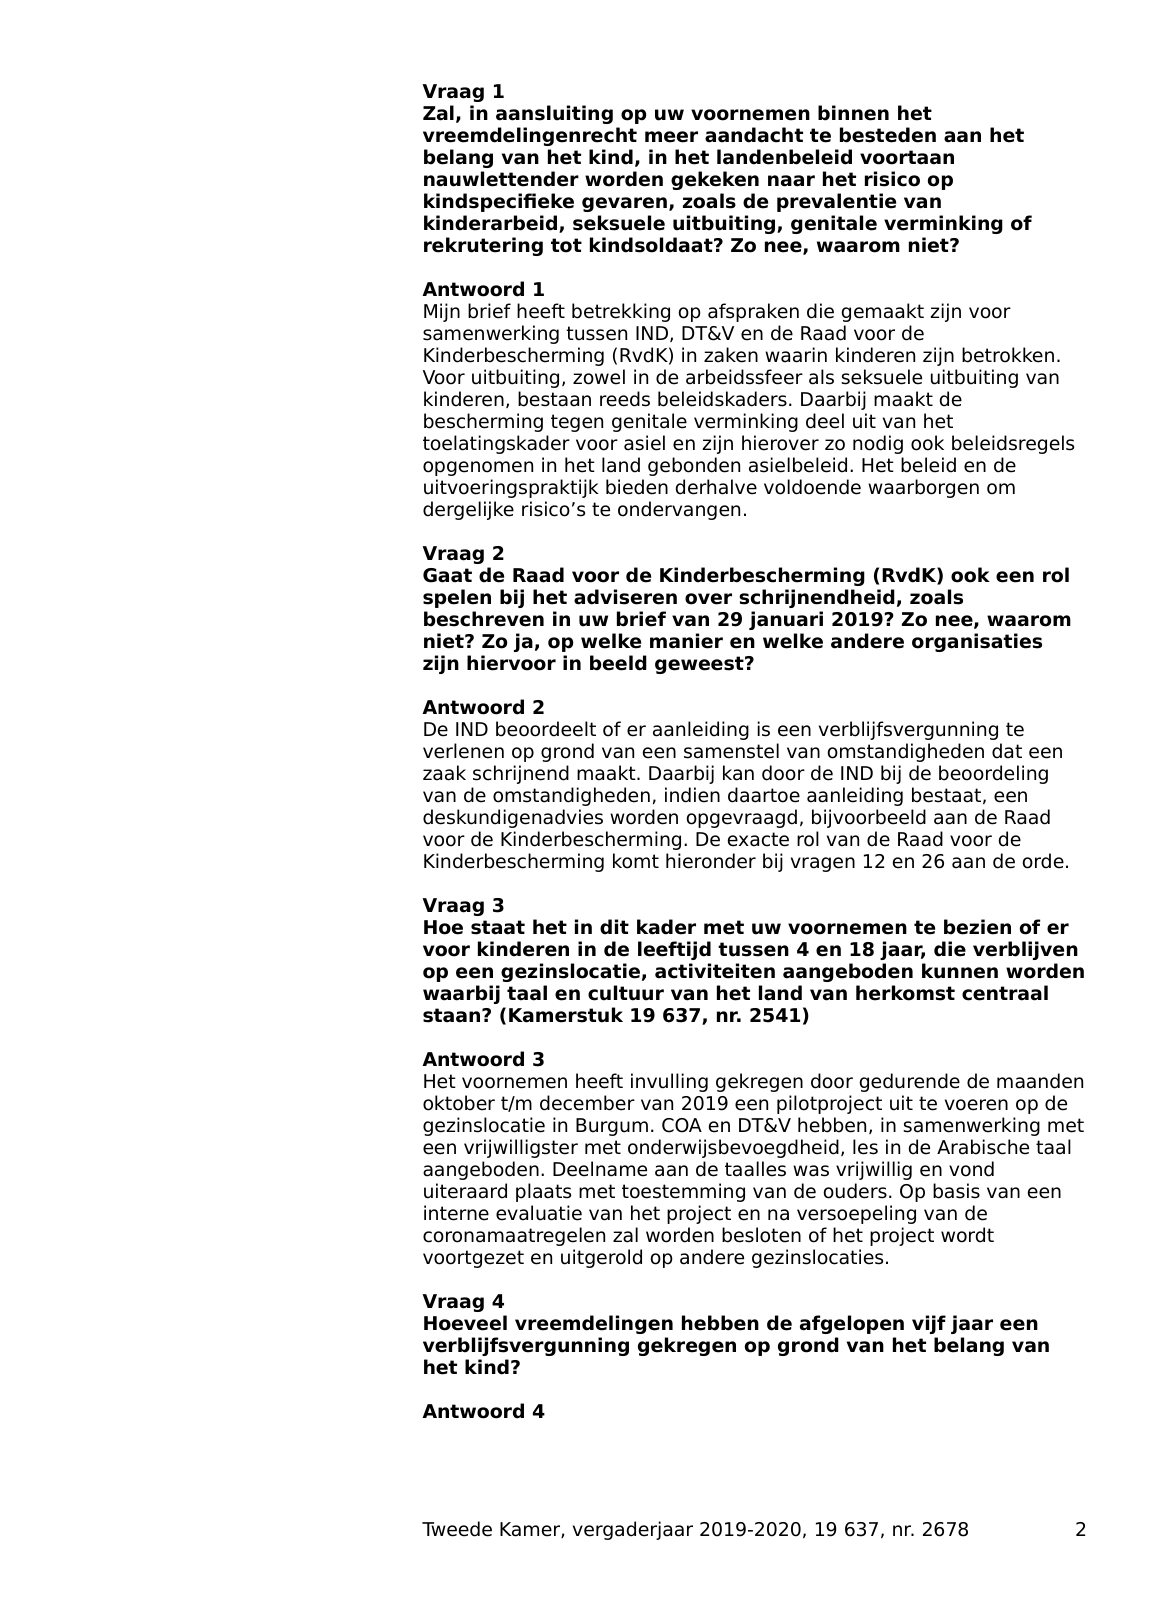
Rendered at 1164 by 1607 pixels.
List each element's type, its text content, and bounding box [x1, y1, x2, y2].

text Antwoord 3 [422, 1049, 1087, 1071]
text Antwoord 4 [422, 1401, 1087, 1423]
text Gaat de Raad voor de Kinderbescherming (RvdK) ook een rol spelen bij het adviseren over schrijnendheid, zoals beschreven in uw brief van 29 januari 2019? Zo nee, waarom niet? Zo ja, op welke manier en welke andere organisaties zijn hiervoor in beeld geweest? [422, 565, 1087, 675]
text Antwoord 2 [422, 697, 1087, 719]
text Mijn brief heeft betrekking op afspraken die gemaakt zijn voor samenwerking tussen IND, DT&V en de Raad voor de Kinderbescherming (RvdK) in zaken waarin kinderen zijn betrokken. [422, 301, 1087, 367]
text Voor uitbuiting, zowel in de arbeidssfeer als seksuele uitbuiting van kinderen, bestaan reeds beleidskaders. Daarbij maakt de bescherming tegen genitale verminking deel uit van het toelatingskader voor asiel en zijn hierover zo nodig ook beleidsregels opgenomen in het land gebonden asielbeleid. Het beleid en de uitvoeringspraktijk bieden derhalve voldoende waarborgen om dergelijke risico’s te ondervangen. [422, 367, 1087, 521]
text Antwoord 1 [422, 279, 1087, 301]
text Vraag 3 [422, 895, 1087, 917]
text Hoeveel vreemdelingen hebben de afgelopen vijf jaar een verblijfsvergunning gekregen op grond van het belang van het kind? [422, 1313, 1087, 1379]
text Zal, in aansluiting op uw voornemen binnen het vreemdelingenrecht meer aandacht te besteden aan het belang van het kind, in het landenbeleid voortaan nauwlettender worden gekeken naar het risico op kindspecifieke gevaren, zoals de prevalentie van kinderarbeid, seksuele uitbuiting, genitale verminking of rekrutering tot kindsoldaat? Zo nee, waarom niet? [422, 103, 1087, 257]
text Vraag 1 [422, 81, 1087, 103]
text Vraag 2 [422, 543, 1087, 565]
text De IND beoordeelt of er aanleiding is een verblijfsvergunning te verlenen op grond van een samenstel van omstandigheden dat een zaak schrijnend maakt. Daarbij kan door de IND bij de beoordeling van de omstandigheden, indien daartoe aanleiding bestaat, een deskundigenadvies worden opgevraagd, bijvoorbeeld aan de Raad voor de Kinderbescherming. De exacte rol van de Raad voor de Kinderbescherming komt hieronder bij vragen 12 en 26 aan de orde. [422, 719, 1087, 873]
text Vraag 4 [422, 1291, 1087, 1313]
text Hoe staat het in dit kader met uw voornemen te bezien of er voor kinderen in de leeftijd tussen 4 en 18 jaar, die verblijven op een gezinslocatie, activiteiten aangeboden kunnen worden waarbij taal en cultuur van het land van herkomst centraal staan? (Kamerstuk 19 637, nr. 2541) [422, 917, 1087, 1027]
text Het voornemen heeft invulling gekregen door gedurende de maanden oktober t/m december van 2019 een pilotproject uit te voeren op de gezinslocatie in Burgum. COA en DT&V hebben, in samenwerking met een vrijwilligster met onderwijsbevoegdheid, les in de Arabische taal aangeboden. Deelname aan de taalles was vrijwillig en vond uiteraard plaats met toestemming van de ouders. Op basis van een interne evaluatie van het project en na versoepeling van de coronamaatregelen zal worden besloten of het project wordt voortgezet en uitgerold op andere gezinslocaties. [422, 1071, 1087, 1269]
